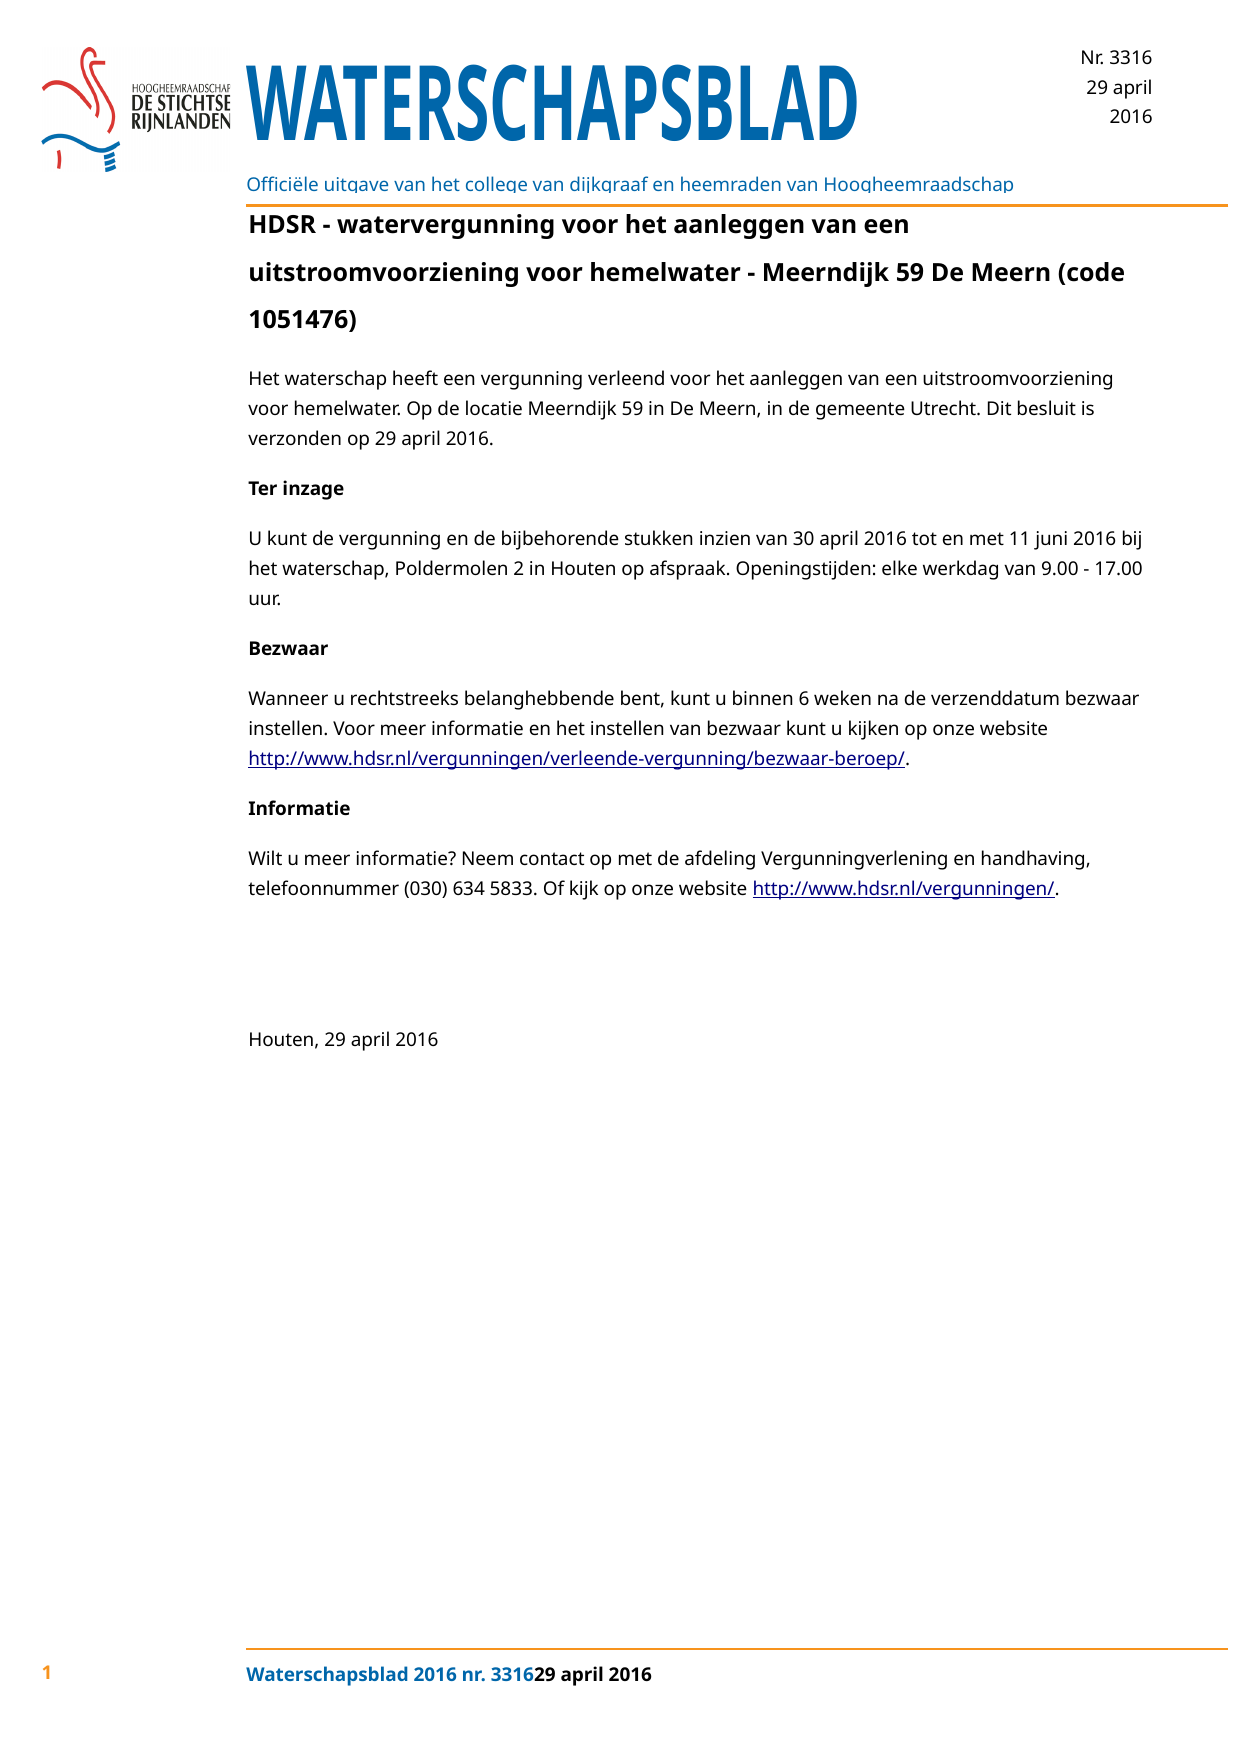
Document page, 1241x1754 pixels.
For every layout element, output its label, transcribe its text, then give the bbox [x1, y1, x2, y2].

text U kunt de vergunning en de bijbehorende stukken inzien van 30 april 2016 tot en met 11 juni 2016 bij het waterschap, Poldermolen 2 in Houten op afspraak. Openingstijden: elke werkdag van 9.00 - 17.00 uur. [248, 526, 1152, 610]
text Ter inzage [248, 475, 1152, 501]
text Bezwaar [248, 635, 1152, 661]
text HDSR - watervergunning voor het aanleggen van een uitstroomvoorziening voor hemelwater - Meerndijk 59 De Meern (code 1051476) [248, 207, 1152, 336]
picture [41, 47, 231, 172]
text Informatie [248, 795, 1152, 821]
text Wanneer u rechtstreeks belanghebbende bent, kunt u binnen 6 weken na de verzenddatum bezwaar instellen. Voor meer informatie en het instellen van bezwaar kunt u kijken op onze website http://www.hdsr.nl/vergunningen/verleende-vergunning/bezwaar-beroep/. [248, 686, 1152, 770]
text Houten, 29 april 2016 [248, 1026, 1152, 1052]
text Wilt u meer informatie? Neem contact op met de afdeling Vergunningverlening en handhaving, telefoonnummer (030) 634 5833. Of kijk op onze website http://www.hdsr.nl/vergunningen/. [248, 846, 1152, 901]
text Het waterschap heeft een vergunning verleend voor het aanleggen van een uitstroomvoorziening voor hemelwater. Op de locatie Meerndijk 59 in De Meern, in de gemeente Utrecht. Dit besluit is verzonden op 29 april 2016. [248, 366, 1152, 450]
